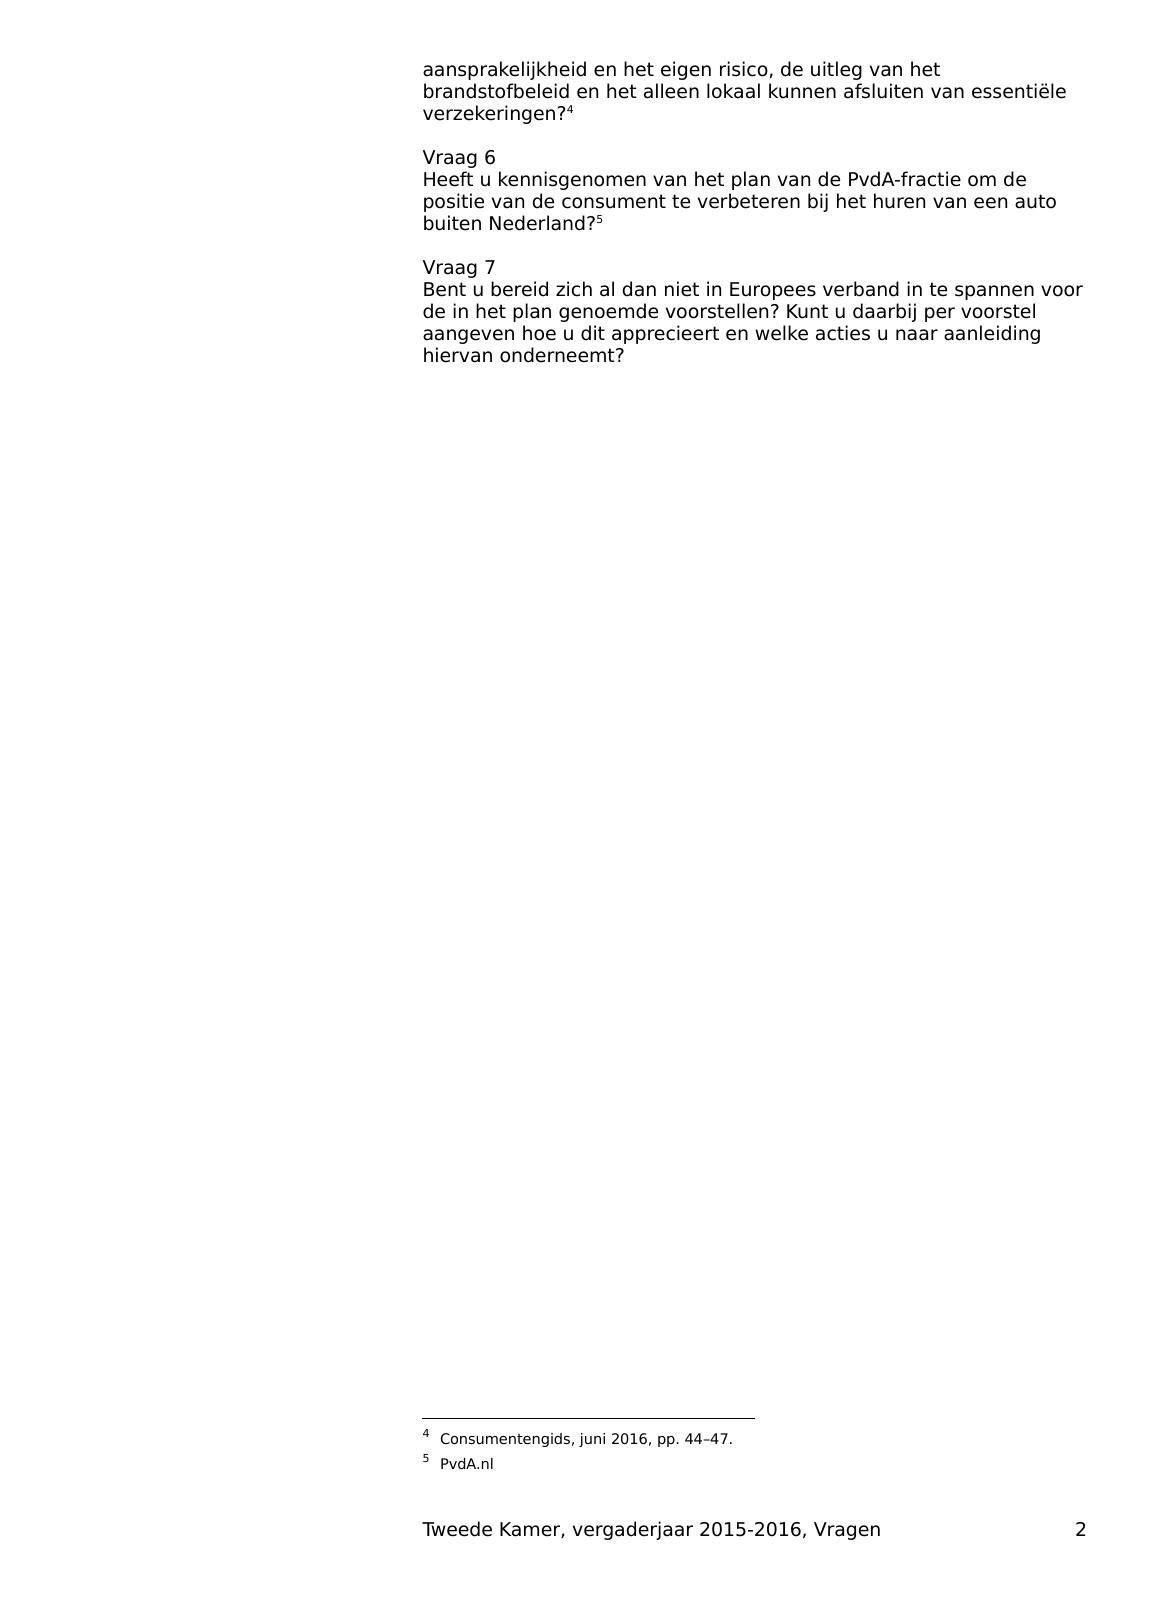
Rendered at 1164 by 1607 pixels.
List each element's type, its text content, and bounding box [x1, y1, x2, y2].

text Vraag 7 [422, 257, 1087, 279]
text Vraag 6 [422, 147, 1087, 169]
text aansprakelijkheid en het eigen risico, de uitleg van het brandstofbeleid en het alleen lokaal kunnen afsluiten van essentiële verzekeringen? [422, 59, 1087, 125]
text PvdA.nl [422, 1452, 1087, 1474]
text Consumentengids, juni 2016, pp. 44–47. [422, 1427, 1087, 1449]
text Heeft u kennisgenomen van het plan van de PvdA-fractie om de positie van de consument te verbeteren bij het huren van een auto buiten Nederland? [422, 169, 1087, 235]
text Bent u bereid zich al dan niet in Europees verband in te spannen voor de in het plan genoemde voorstellen? Kunt u daarbij per voorstel aangeven hoe u dit apprecieert en welke acties u naar aanleiding hiervan onderneemt? [422, 279, 1087, 367]
